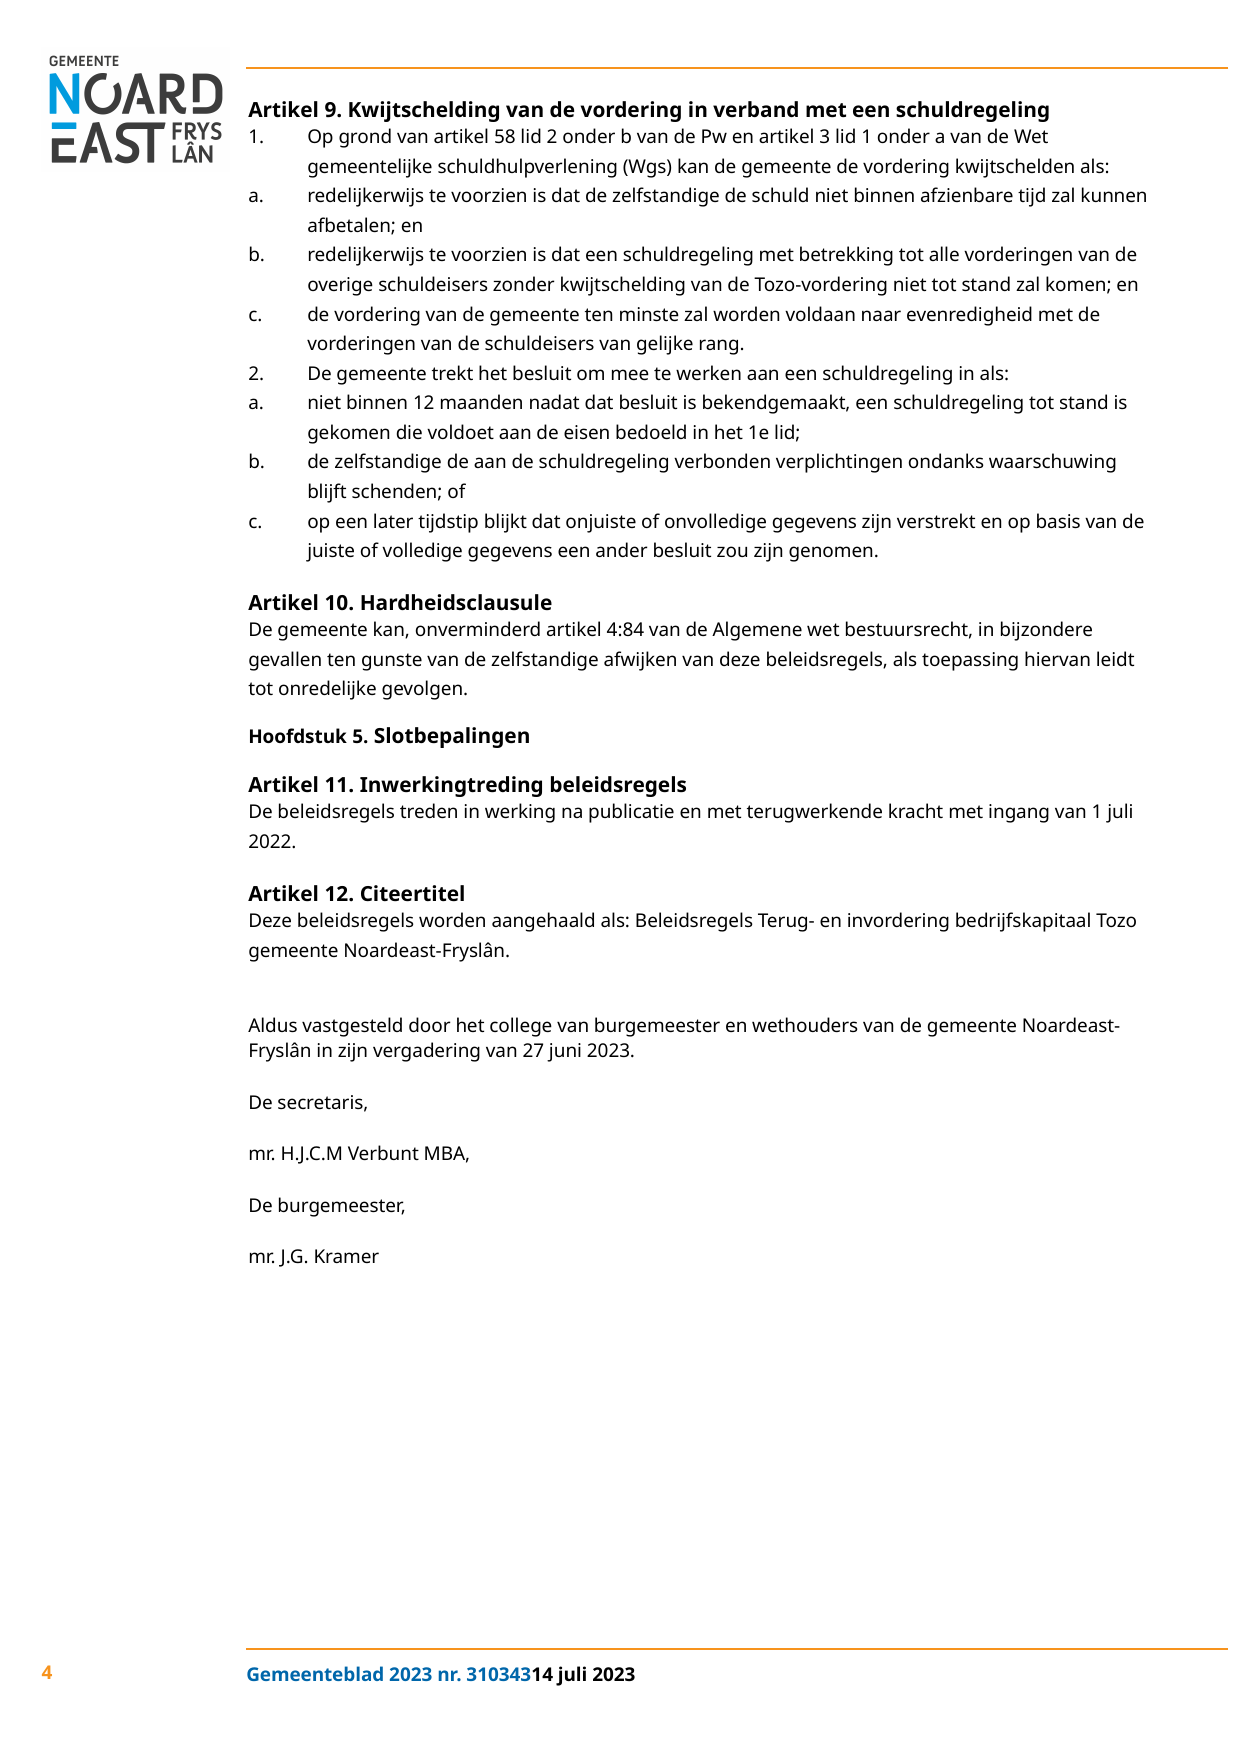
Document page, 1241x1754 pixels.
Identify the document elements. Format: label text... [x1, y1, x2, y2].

list de vordering van de gemeente ten minste zal worden voldaan naar evenredigheid met de vorderingen van de schuldeisers van gelijke rang. [248, 301, 1152, 356]
text Aldus vastgesteld door het college van burgemeester en wethouders van de gemeente Noardeast-Fryslân in zijn vergadering van 27 juni 2023. [248, 1012, 1152, 1063]
list de zelfstandige de aan de schuldregeling verbonden verplichtingen ondanks waarschuwing blijft schenden; of [248, 449, 1152, 504]
list De gemeente trekt het besluit om mee te werken aan een schuldregeling in als: [248, 360, 1152, 386]
text Artikel 11. Inwerkingtreding beleidsregels [248, 770, 1152, 799]
picture [41, 47, 231, 172]
list Op grond van artikel 58 lid 2 onder b van de Pw en artikel 3 lid 1 onder a van de Wet gemeentelijke schuldhulpverlening (Wgs) kan de gemeente de vordering kwijtschelden als: [248, 123, 1152, 178]
text De burgemeester, [248, 1192, 1152, 1218]
text De beleidsregels treden in werking na publicatie en met terugwerkende kracht met ingang van 1 juli 2022. [248, 799, 1152, 854]
text mr. H.J.C.M Verbunt MBA, [248, 1141, 1152, 1166]
text De gemeente kan, onverminderd artikel 4:84 van de Algemene wet bestuursrecht, in bijzondere gevallen ten gunste van de zelfstandige afwijken van deze beleidsregels, als toepassing hiervan leidt tot onredelijke gevolgen. [248, 616, 1152, 701]
text De secretaris, [248, 1089, 1152, 1115]
text Hoofdstuk 5. Slotbepalingen [248, 721, 1152, 749]
text mr. J.G. Kramer [248, 1243, 1152, 1269]
list redelijkerwijs te voorzien is dat een schuldregeling met betrekking tot alle vorderingen van de overige schuldeisers zonder kwijtschelding van de Tozo-vordering niet tot stand zal komen; en [248, 242, 1152, 297]
list niet binnen 12 maanden nadat dat besluit is bekendgemaakt, een schuldregeling tot stand is gekomen die voldoet aan de eisen bedoeld in het 1e lid; [248, 389, 1152, 445]
list redelijkerwijs te voorzien is dat de zelfstandige de schuld niet binnen afzienbare tijd zal kunnen afbetalen; en [248, 182, 1152, 238]
text Deze beleidsregels worden aangehaald als: Beleidsregels Terug- en invordering bedrijfskapitaal Tozo gemeente Noardeast-Fryslân. [248, 907, 1152, 962]
text Artikel 10. Hardheidsclausule [248, 588, 1152, 616]
text Artikel 9. Kwijtschelding van de vordering in verband met een schuldregeling [248, 95, 1152, 123]
list op een later tijdstip blijkt dat onjuiste of onvolledige gegevens zijn verstrekt en op basis van de juiste of volledige gegevens een ander besluit zou zijn genomen. [248, 508, 1152, 563]
text Artikel 12. Citeertitel [248, 879, 1152, 907]
